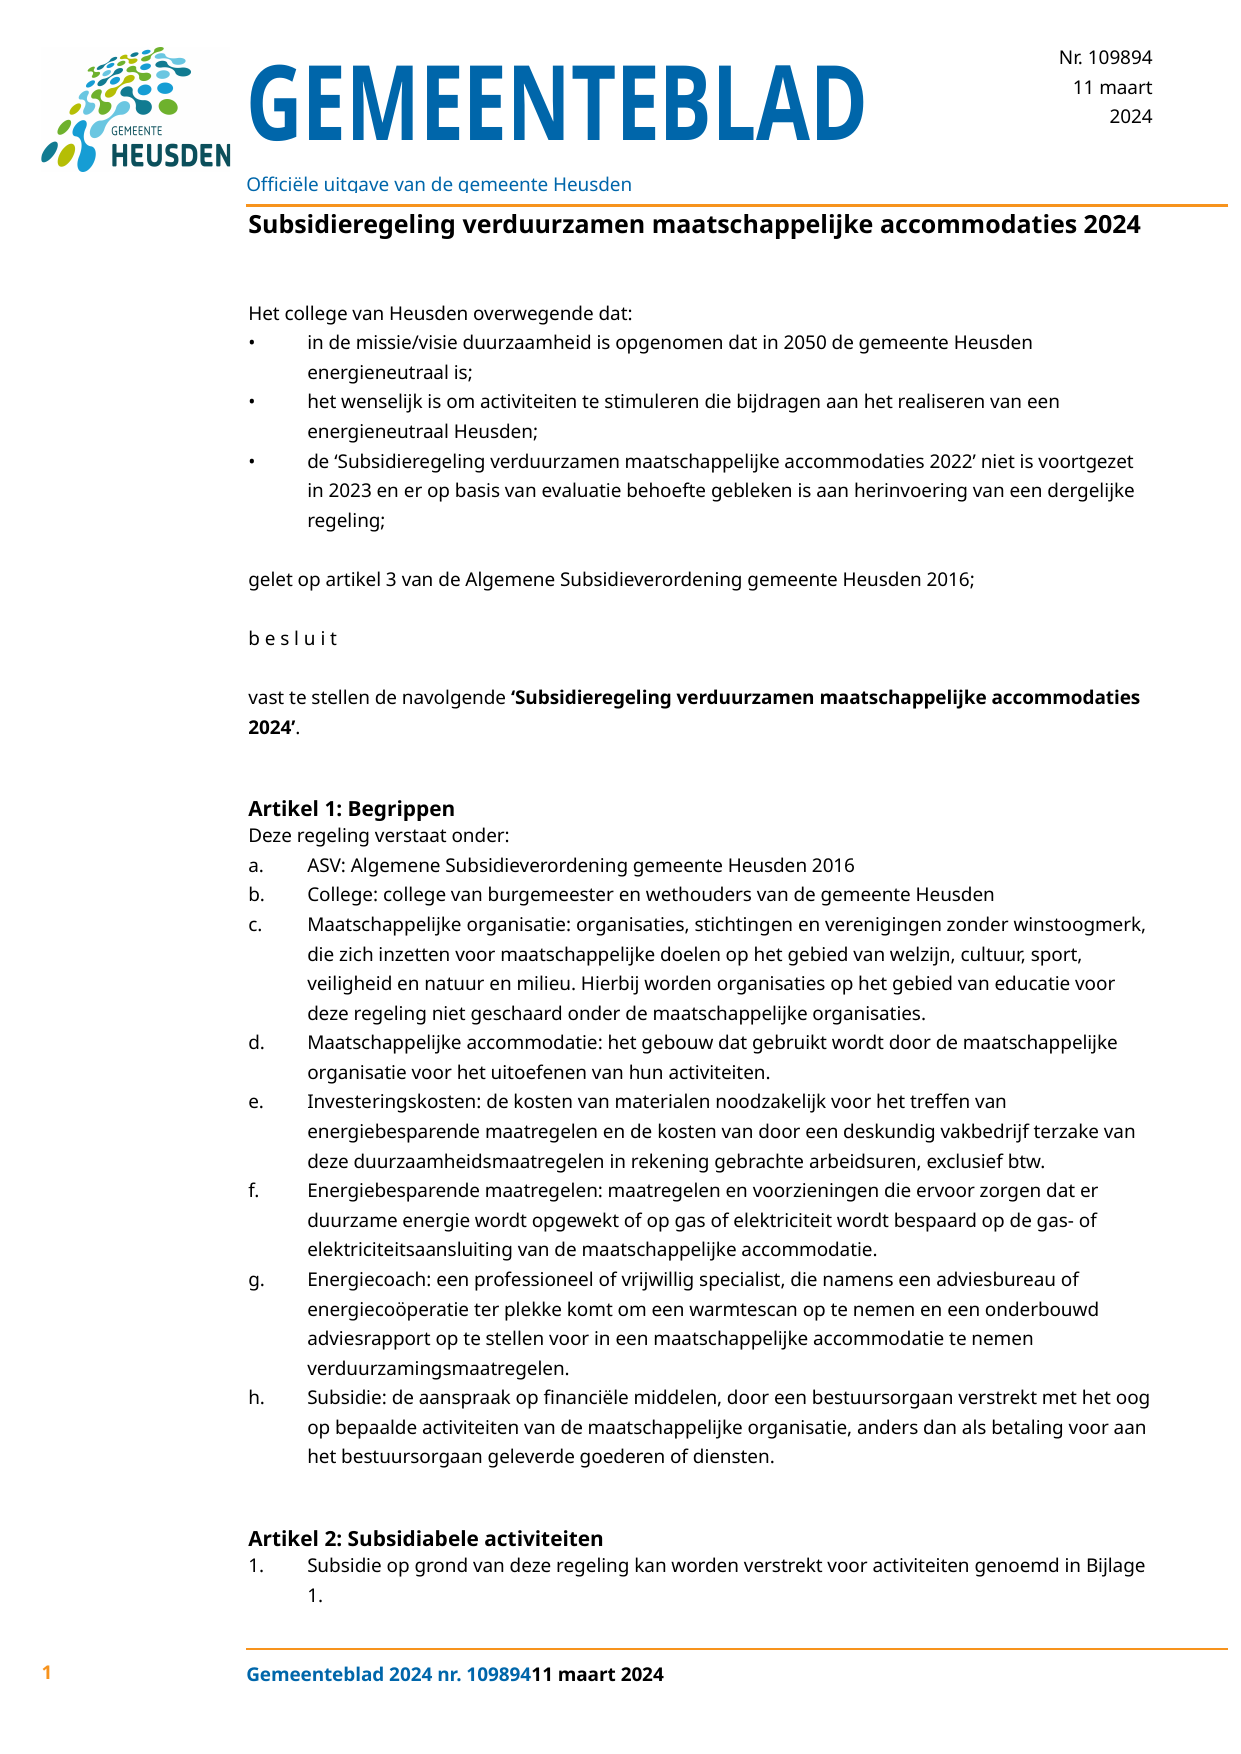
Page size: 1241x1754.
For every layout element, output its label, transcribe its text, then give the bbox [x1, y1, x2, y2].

list in de missie/visie duurzaamheid is opgenomen dat in 2050 de gemeente Heusden energieneutraal is; [248, 329, 1152, 385]
list het wenselijk is om activiteiten te stimuleren die bijdragen aan het realiseren van een energieneutraal Heusden; [248, 389, 1152, 444]
text Subsidieregeling verduurzamen maatschappelijke accommodaties 2024 [248, 207, 1152, 241]
list Subsidie: de aanspraak op financiële middelen, door een bestuursorgaan verstrekt met het oog op bepaalde activiteiten van de maatschappelijke organisatie, anders dan als betaling voor aan het bestuursorgaan geleverde goederen of diensten. [248, 1384, 1152, 1469]
list ASV: Algemene Subsidieverordening gemeente Heusden 2016 [248, 852, 1152, 878]
list College: college van burgemeester en wethouders van de gemeente Heusden [248, 882, 1152, 907]
text Deze regeling verstaat onder: [248, 822, 1152, 848]
list Energiecoach: een professioneel of vrijwillig specialist, die namens een adviesbureau of energiecoöperatie ter plekke komt om een warmtescan op te nemen en een onderbouwd adviesrapport op te stellen voor in een maatschappelijke accommodatie te nemen verduurzamingsmaatregelen. [248, 1266, 1152, 1381]
list Subsidie op grond van deze regeling kan worden verstrekt voor activiteiten genoemd in Bijlage 1. [248, 1552, 1152, 1607]
text vast te stellen de navolgende ‘Subsidieregeling verduurzamen maatschappelijke accommodaties 2024’. [248, 684, 1152, 740]
text gelet op artikel 3 van de Algemene Subsidieverordening gemeente Heusden 2016; [248, 566, 1152, 592]
list Maatschappelijke accommodatie: het gebouw dat gebruikt wordt door de maatschappelijke organisatie voor het uitoefenen van hun activiteiten. [248, 1029, 1152, 1085]
text b e s l u i t [248, 625, 1152, 651]
text Artikel 1: Begrippen [248, 794, 1152, 822]
list de ‘Subsidieregeling verduurzamen maatschappelijke accommodaties 2022’ niet is voortgezet in 2023 en er op basis van evaluatie behoefte gebleken is aan herinvoering van een dergelijke regeling; [248, 448, 1152, 533]
text Artikel 2: Subsidiabele activiteiten [248, 1524, 1152, 1552]
list Energiebesparende maatregelen: maatregelen en voorzieningen die ervoor zorgen dat er duurzame energie wordt opgewekt of op gas of elektriciteit wordt bespaard op de gas- of elektriciteitsaansluiting van de maatschappelijke accommodatie. [248, 1177, 1152, 1262]
list Maatschappelijke organisatie: organisaties, stichtingen en verenigingen zonder winstoogmerk, die zich inzetten voor maatschappelijke doelen op het gebied van welzijn, cultuur, sport, veiligheid en natuur en milieu. Hierbij worden organisaties op het gebied van educatie voor deze regeling niet geschaard onder de maatschappelijke organisaties. [248, 911, 1152, 1026]
picture [41, 47, 231, 172]
list Investeringskosten: de kosten van materialen noodzakelijk voor het treffen van energiebesparende maatregelen en de kosten van door een deskundig vakbedrijf terzake van deze duurzaamheidsmaatregelen in rekening gebrachte arbeidsuren, exclusief btw. [248, 1089, 1152, 1174]
text Het college van Heusden overwegende dat: [248, 300, 1152, 326]
